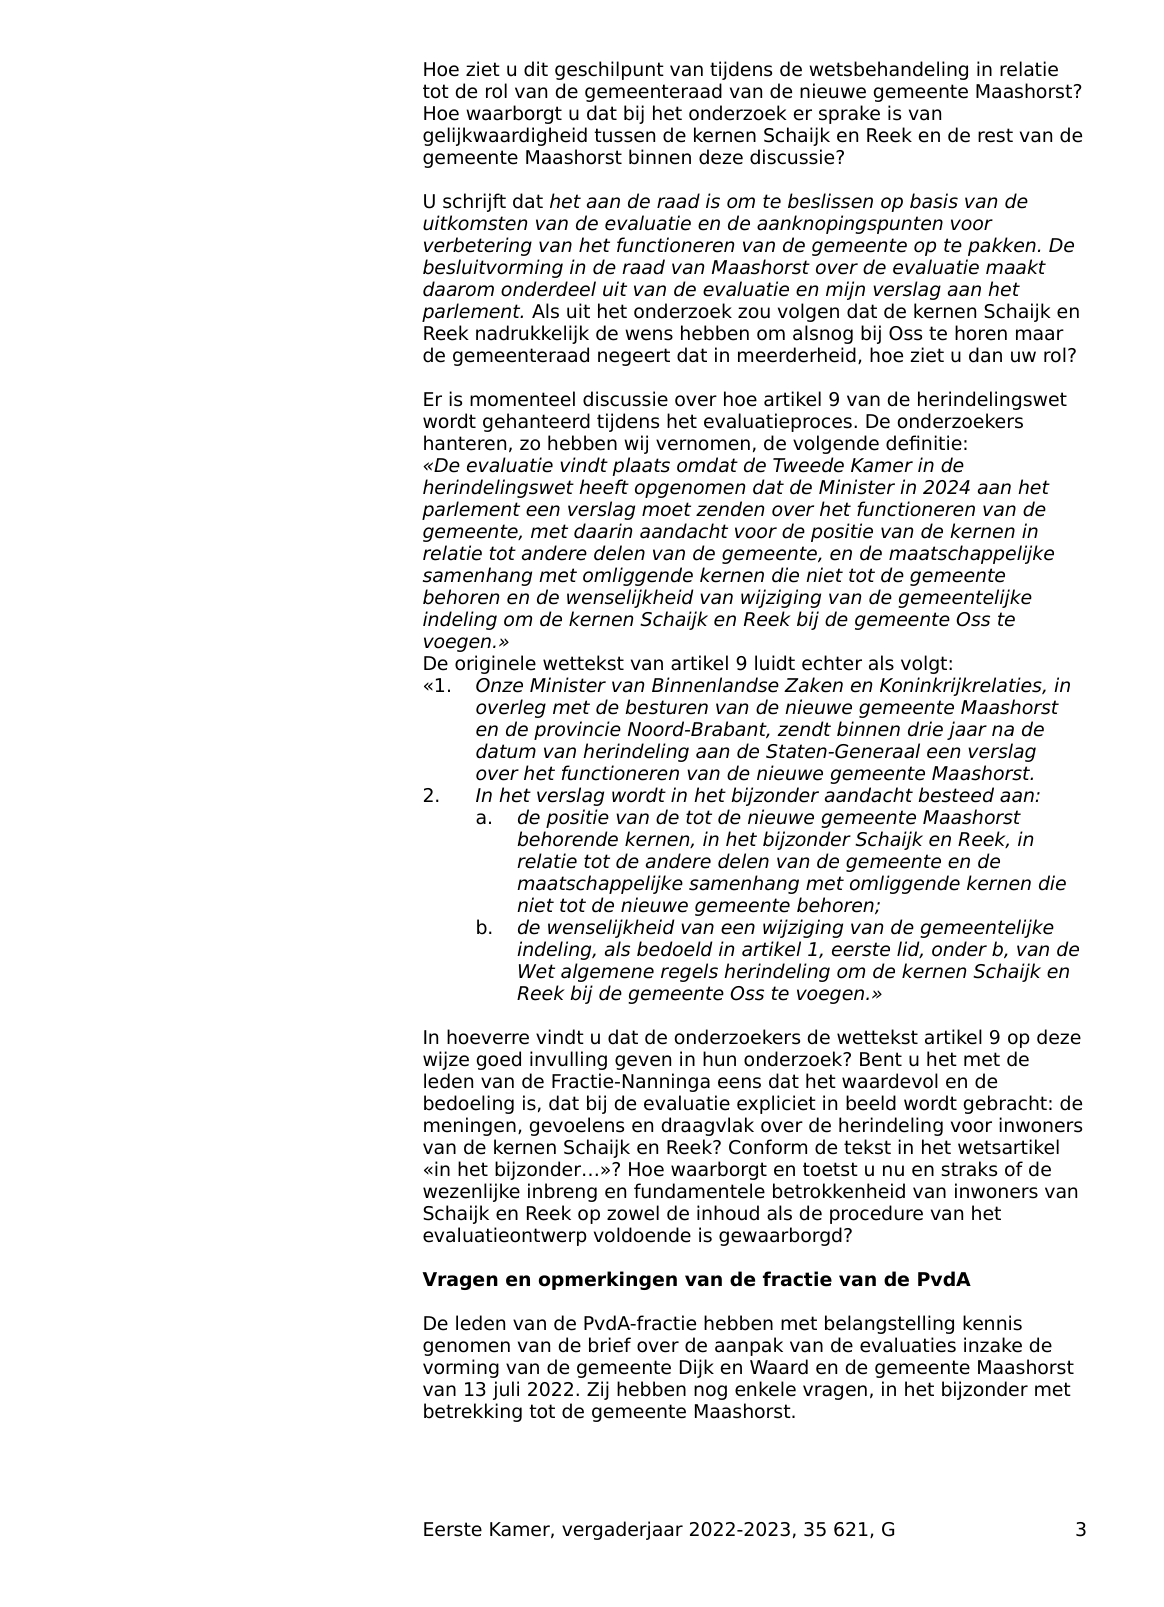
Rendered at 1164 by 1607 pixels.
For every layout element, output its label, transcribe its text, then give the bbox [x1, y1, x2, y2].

text b. de wenselijkheid van een wijziging van de gemeentelijke indeling, als bedoeld in artikel 1, eerste lid, onder b, van de Wet algemene regels herindeling om de kernen Schaijk en Reek bij de gemeente Oss te voegen.» [475, 917, 1087, 1004]
text U schrijft dat het aan de raad is om te beslissen op basis van de uitkomsten van de evaluatie en de aanknopingspunten voor verbetering van het functioneren van de gemeente op te pakken. De besluitvorming in de raad van Maashorst over de evaluatie maakt daarom onderdeel uit van de evaluatie en mijn verslag aan het parlement. Als uit het onderzoek zou volgen dat de kernen Schaijk en Reek nadrukkelijk de wens hebben om alsnog bij Oss te horen maar de gemeenteraad negeert dat in meerderheid, hoe ziet u dan uw rol? [422, 191, 1087, 367]
subtitle Vragen en opmerkingen van de fractie van de PvdA [422, 1269, 1087, 1291]
text De leden van de PvdA-fractie hebben met belangstelling kennis genomen van de brief over de aanpak van de evaluaties inzake de vorming van de gemeente Dijk en Waard en de gemeente Maashorst van 13 juli 2022. Zij hebben nog enkele vragen, in het bijzonder met betrekking tot de gemeente Maashorst. [422, 1313, 1087, 1423]
text De originele wettekst van artikel 9 luidt echter als volgt: [422, 653, 1087, 675]
text «De evaluatie vindt plaats omdat de Tweede Kamer in de herindelingswet heeft opgenomen dat de Minister in 2024 aan het parlement een verslag moet zenden over het functioneren van de gemeente, met daarin aandacht voor de positie van de kernen in relatie tot andere delen van de gemeente, en de maatschappelijke samenhang met omliggende kernen die niet tot de gemeente behoren en de wenselijkheid van wijziging van de gemeentelijke indeling om de kernen Schaijk en Reek bij de gemeente Oss te voegen.» [422, 455, 1087, 653]
text In hoeverre vindt u dat de onderzoekers de wettekst artikel 9 op deze wijze goed invulling geven in hun onderzoek? Bent u het met de leden van de Fractie-Nanninga eens dat het waardevol en de bedoeling is, dat bij de evaluatie expliciet in beeld wordt gebracht: de meningen, gevoelens en draagvlak over de herindeling voor inwoners van de kernen Schaijk en Reek? Conform de tekst in het wetsartikel «in het bijzonder…»? Hoe waarborgt en toetst u nu en straks of de wezenlijke inbreng en fundamentele betrokkenheid van inwoners van Schaijk en Reek op zowel de inhoud als de procedure van het evaluatieontwerp voldoende is gewaarborgd? [422, 1027, 1087, 1247]
text a. de positie van de tot de nieuwe gemeente Maashorst behorende kernen, in het bijzonder Schaijk en Reek, in relatie tot de andere delen van de gemeente en de maatschappelijke samenhang met omliggende kernen die niet tot de nieuwe gemeente behoren; [475, 807, 1087, 917]
text Er is momenteel discussie over hoe artikel 9 van de herindelingswet wordt gehanteerd tijdens het evaluatieproces. De onderzoekers hanteren, zo hebben wij vernomen, de volgende definitie: [422, 389, 1087, 455]
text 2. In het verslag wordt in het bijzonder aandacht besteed aan: [422, 785, 1087, 807]
text Hoe ziet u dit geschilpunt van tijdens de wetsbehandeling in relatie tot de rol van de gemeenteraad van de nieuwe gemeente Maashorst? Hoe waarborgt u dat bij het onderzoek er sprake is van gelijkwaardigheid tussen de kernen Schaijk en Reek en de rest van de gemeente Maashorst binnen deze discussie? [422, 59, 1087, 169]
text «1. Onze Minister van Binnenlandse Zaken en Koninkrijkrelaties, in overleg met de besturen van de nieuwe gemeente Maashorst en de provincie Noord-Brabant, zendt binnen drie jaar na de datum van herindeling aan de Staten-Generaal een verslag over het functioneren van de nieuwe gemeente Maashorst. [422, 675, 1087, 785]
